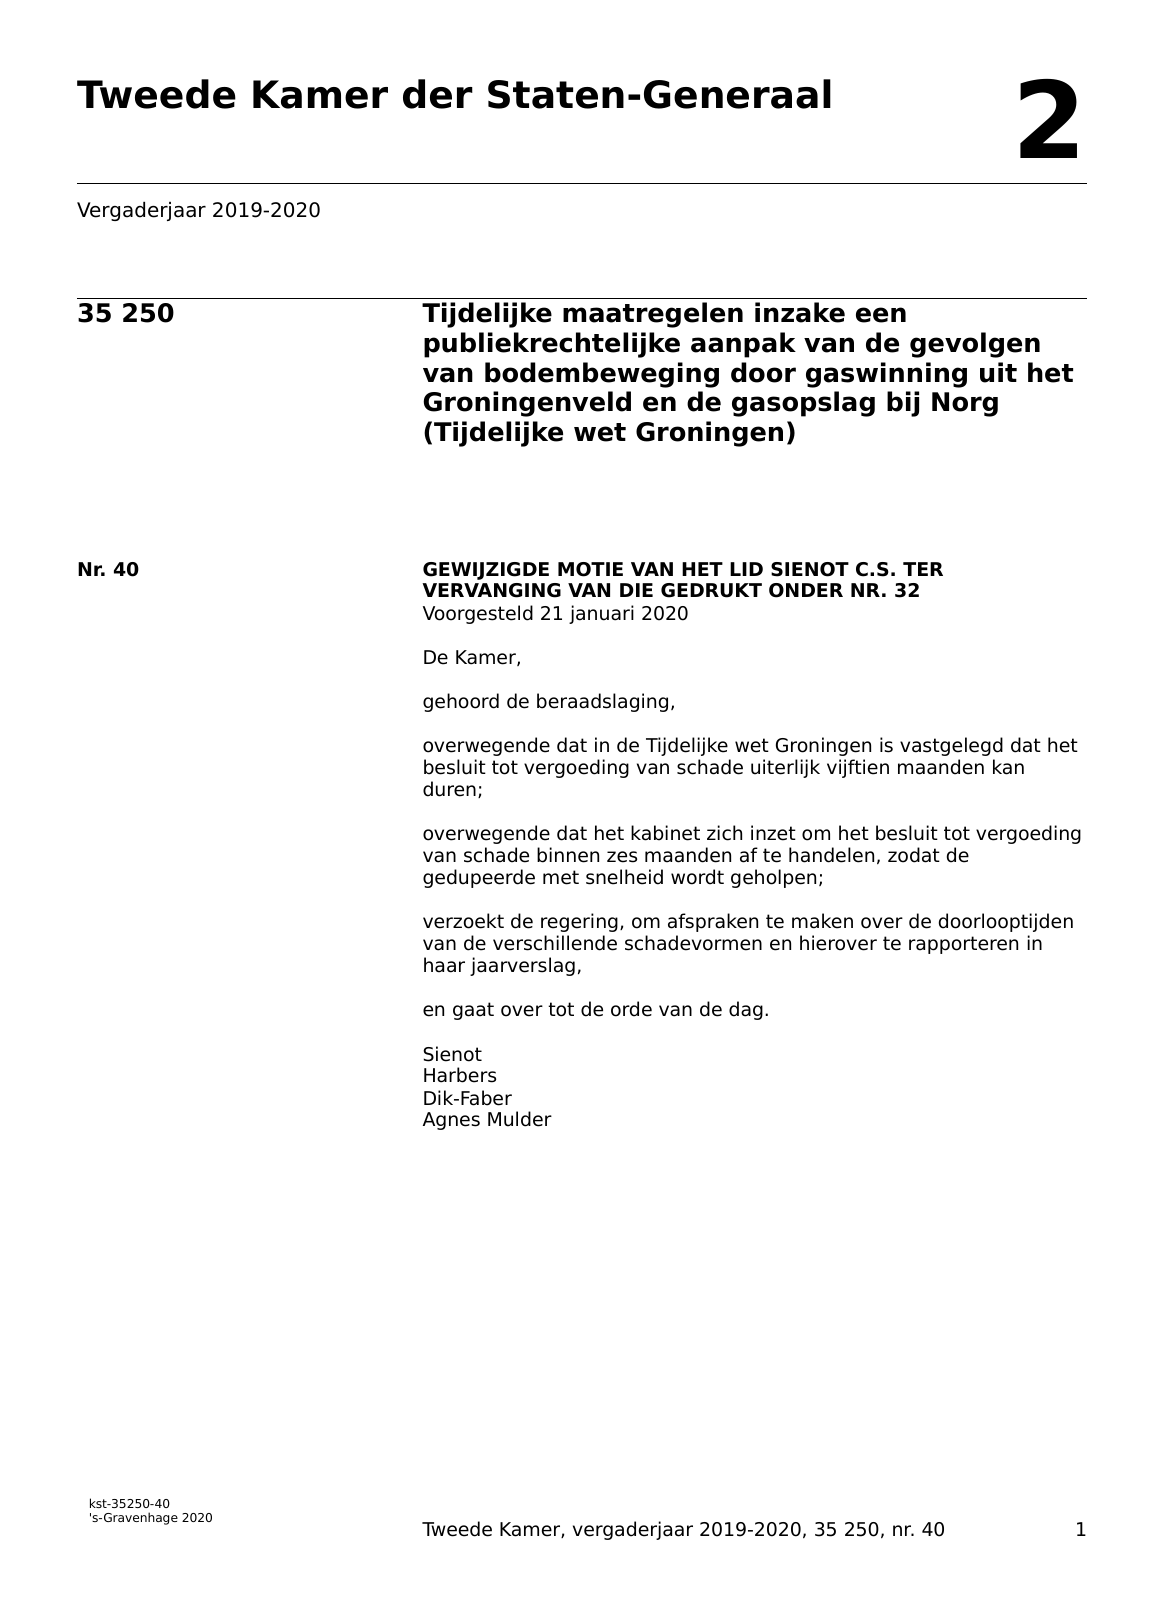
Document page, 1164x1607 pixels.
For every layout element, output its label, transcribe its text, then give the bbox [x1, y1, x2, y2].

subtitle 35 250 Tijdelijke maatregelen inzake een publiekrechtelijke aanpak van de gevolgen van bodembeweging door gaswinning uit het Groningenveld en de gasopslag bij Norg (Tijdelijke wet Groningen) [77, 299, 1087, 447]
text overwegende dat in de Tijdelijke wet Groningen is vastgelegd dat het besluit tot vergoeding van schade uiterlijk vijftien maanden kan duren; [422, 735, 1087, 801]
text kst-35250-40 [88, 1497, 323, 1511]
table_header Tweede Kamer der Staten-Generaal [77, 59, 886, 183]
subtitle Nr. 40 GEWIJZIGDE MOTIE VAN HET LID SIENOT C.S. TER VERVANGING VAN DIE GEDRUKT ONDER NR. 32 [77, 558, 1087, 602]
text Agnes Mulder [422, 1109, 1087, 1131]
text Sienot [422, 1043, 1087, 1065]
text Harbers [422, 1065, 1087, 1087]
text Voorgesteld 21 januari 2020 [422, 602, 1087, 624]
text De Kamer, [422, 647, 1087, 668]
text gehoord de beraadslaging, [422, 691, 1087, 713]
text verzoekt de regering, om afspraken te maken over de doorlooptijden van de verschillende schadevormen en hierover te rapporteren in haar jaarverslag, [422, 911, 1087, 977]
table_cell Vergaderjaar 2019-2020 [77, 184, 1087, 298]
text 's-Gravenhage 2020 [88, 1511, 323, 1525]
text overwegende dat het kabinet zich inzet om het besluit tot vergoeding van schade binnen zes maanden af te handelen, zodat de gedupeerde met snelheid wordt geholpen; [422, 823, 1087, 889]
text Dik-Faber [422, 1087, 1087, 1109]
text en gaat over tot de orde van de dag. [422, 999, 1087, 1021]
table_header 2 [886, 59, 1087, 183]
